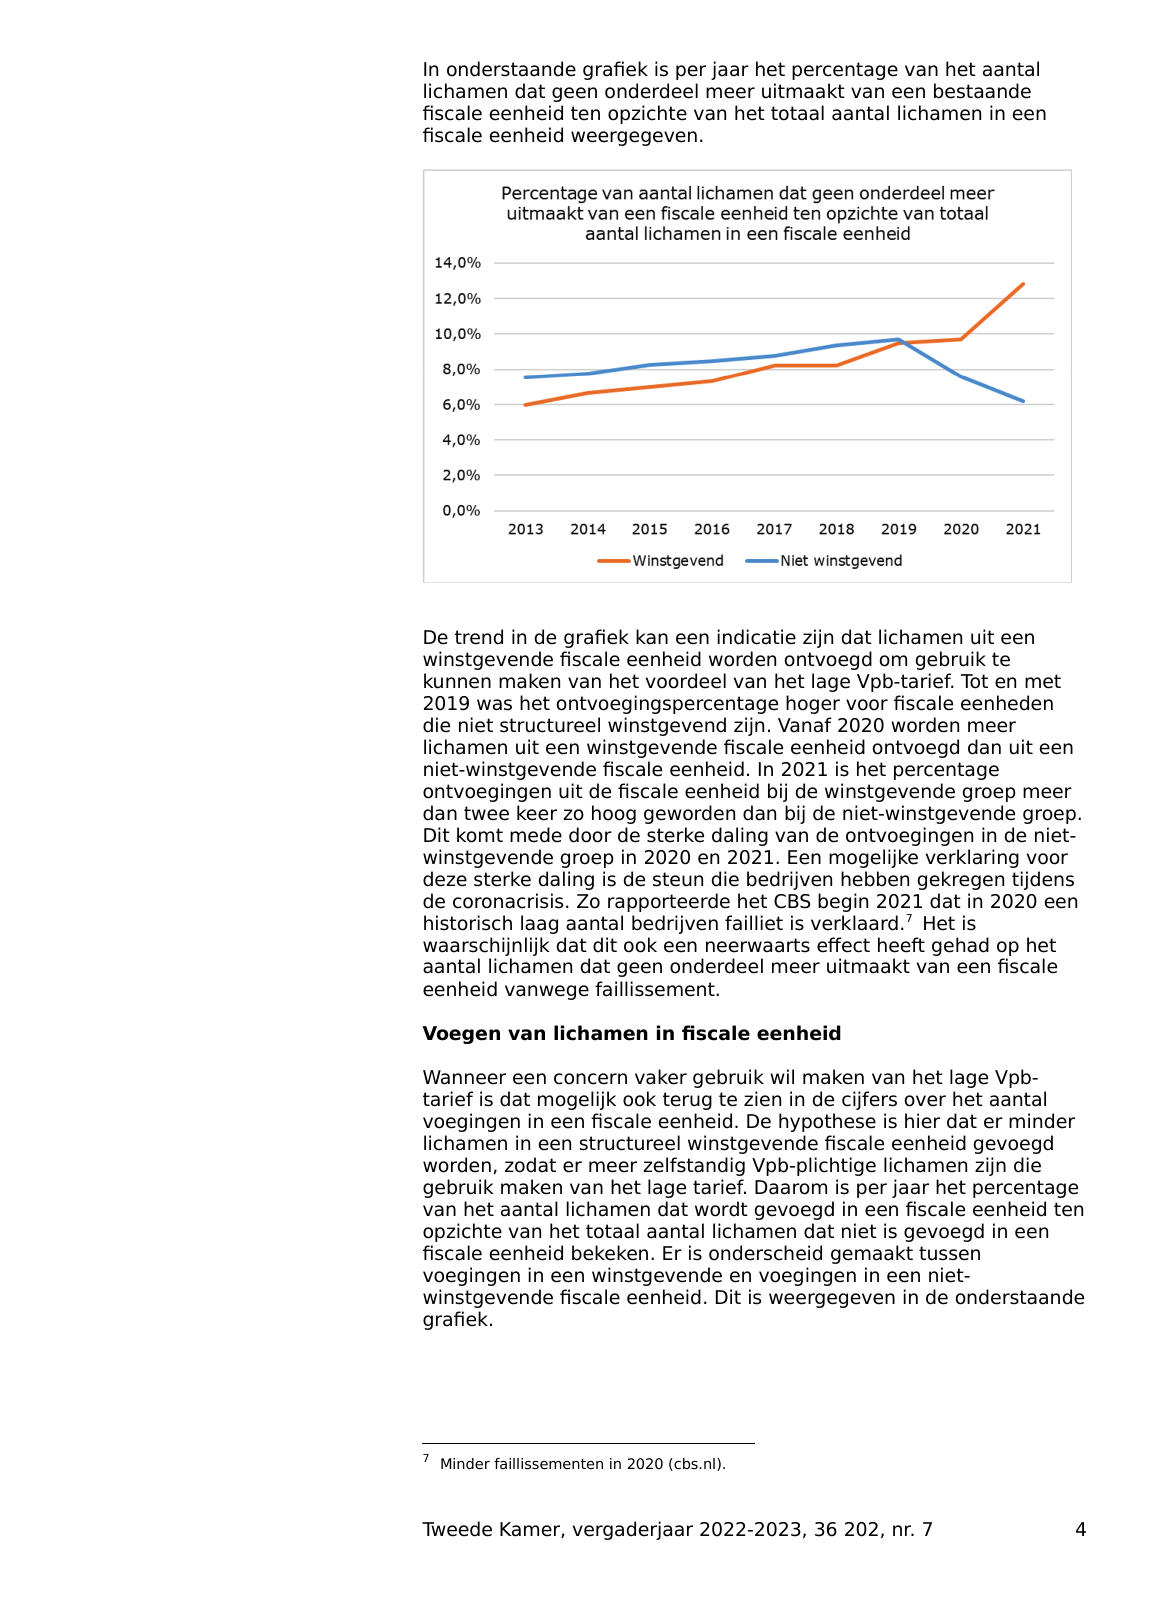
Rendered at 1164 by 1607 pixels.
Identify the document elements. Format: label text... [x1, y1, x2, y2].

text Minder faillissementen in 2020 (cbs.nl). [422, 1452, 1087, 1474]
text Wanneer een concern vaker gebruik wil maken van het lage Vpb-tarief is dat mogelijk ook terug te zien in de cijfers over het aantal voegingen in een fiscale eenheid. De hypothese is hier dat er minder lichamen in een structureel winstgevende fiscale eenheid gevoegd worden, zodat er meer zelfstandig Vpb-plichtige lichamen zijn die gebruik maken van het lage tarief. Daarom is per jaar het percentage van het aantal lichamen dat wordt gevoegd in een fiscale eenheid ten opzichte van het totaal aantal lichamen dat niet is gevoegd in een fiscale eenheid bekeken. Er is onderscheid gemaakt tussen voegingen in een winstgevende en voegingen in een niet-winstgevende fiscale eenheid. Dit is weergegeven in de onderstaande grafiek. [422, 1067, 1087, 1331]
text In onderstaande grafiek is per jaar het percentage van het aantal lichamen dat geen onderdeel meer uitmaakt van een bestaande fiscale eenheid ten opzichte van het totaal aantal lichamen in een fiscale eenheid weergegeven. [422, 59, 1087, 147]
subtitle Voegen van lichamen in fiscale eenheid [422, 1023, 1087, 1044]
text De trend in de grafiek kan een indicatie zijn dat lichamen uit een winstgevende fiscale eenheid worden ontvoegd om gebruik te kunnen maken van het voordeel van het lage Vpb-tarief. Tot en met 2019 was het ontvoegingspercentage hoger voor fiscale eenheden die niet structureel winstgevend zijn. Vanaf 2020 worden meer lichamen uit een winstgevende fiscale eenheid ontvoegd dan uit een niet-winstgevende fiscale eenheid. In 2021 is het percentage ontvoegingen uit de fiscale eenheid bij de winstgevende groep meer dan twee keer zo hoog geworden dan bij de niet-winstgevende groep. Dit komt mede door de sterke daling van de ontvoegingen in de niet-winstgevende groep in 2020 en 2021. Een mogelijke verklaring voor deze sterke daling is de steun die bedrijven hebben gekregen tijdens de coronacrisis. Zo rapporteerde het CBS begin 2021 dat in 2020 een historisch laag aantal bedrijven failliet is verklaard. Het is waarschijnlijk dat dit ook een neerwaarts effect heeft gehad op het aantal lichamen dat geen onderdeel meer uitmaakt van een fiscale eenheid vanwege faillissement. [422, 627, 1087, 1000]
picture [422, 169, 1072, 583]
